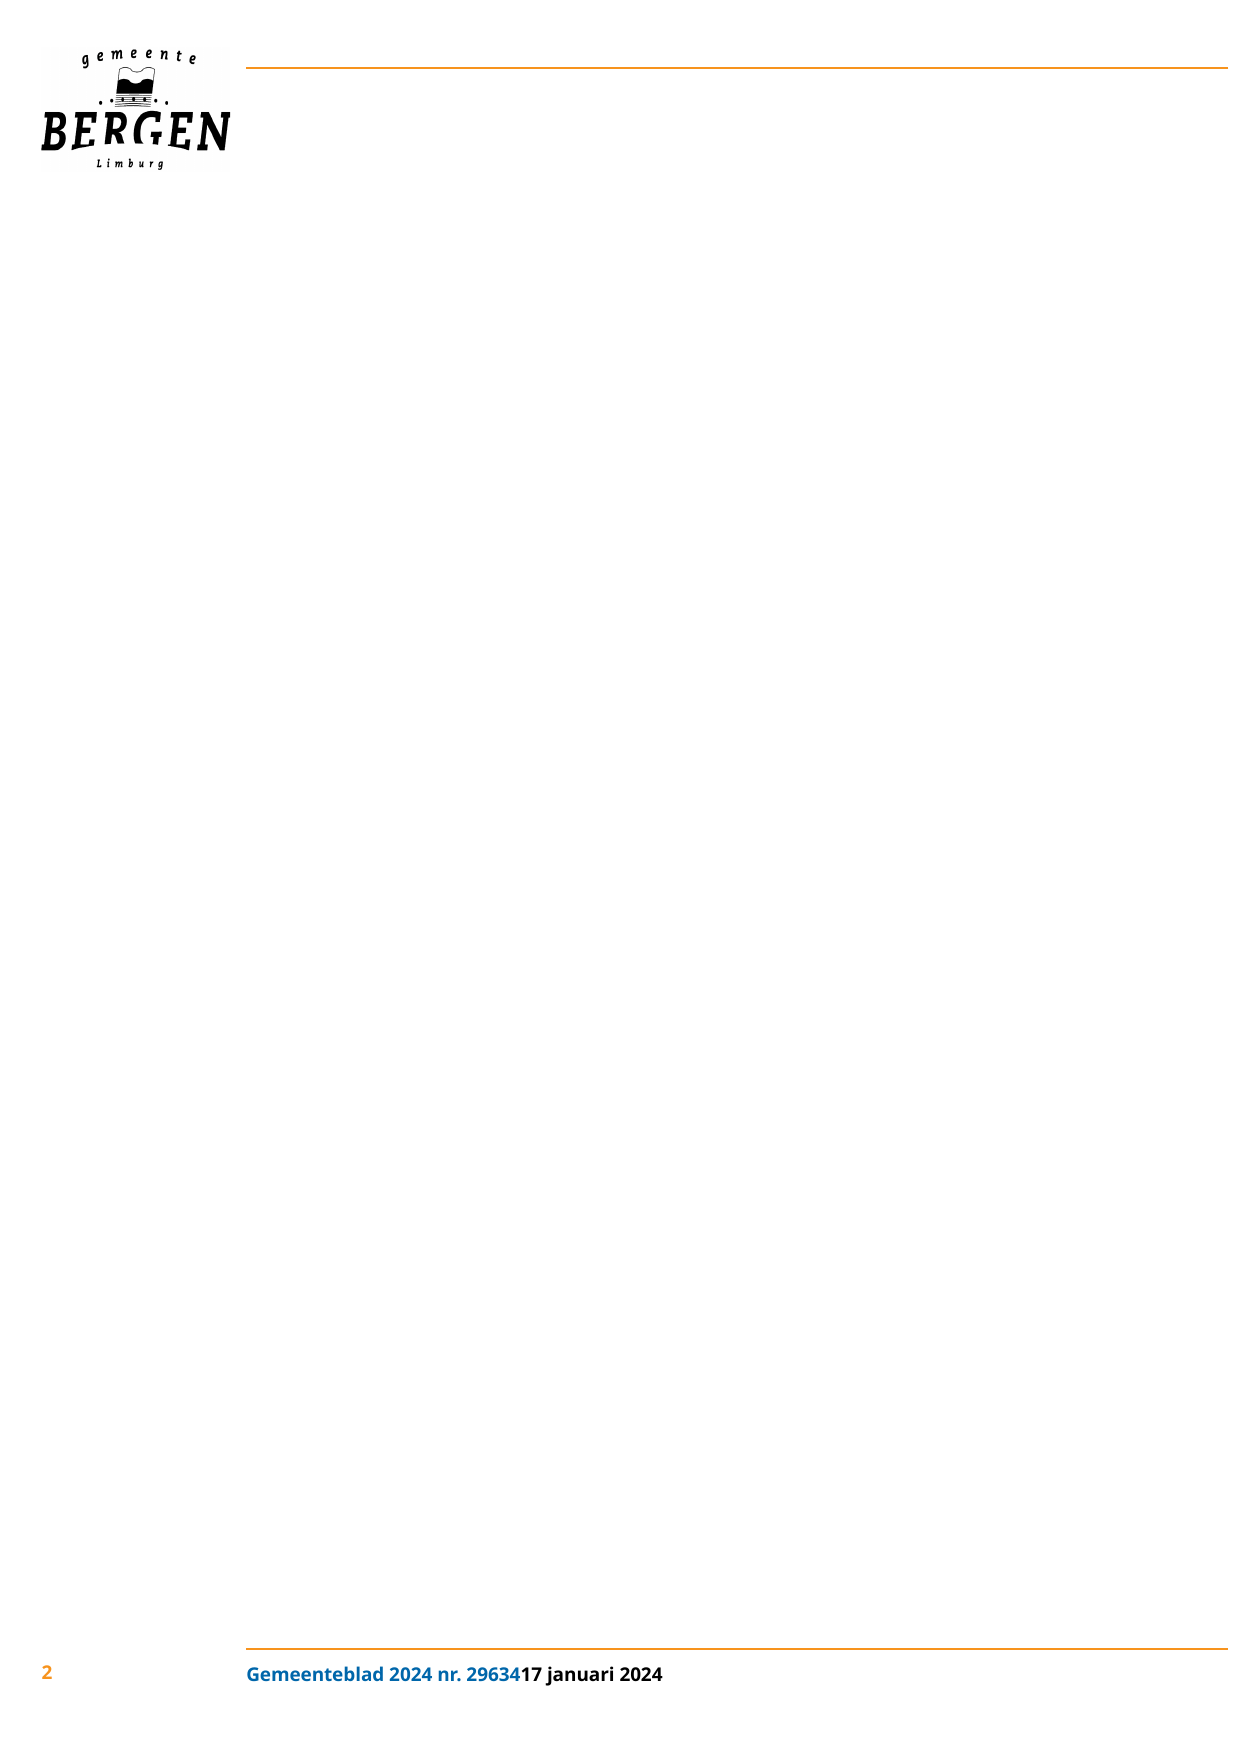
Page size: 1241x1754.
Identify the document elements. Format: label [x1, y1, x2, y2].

picture [41, 47, 231, 172]
